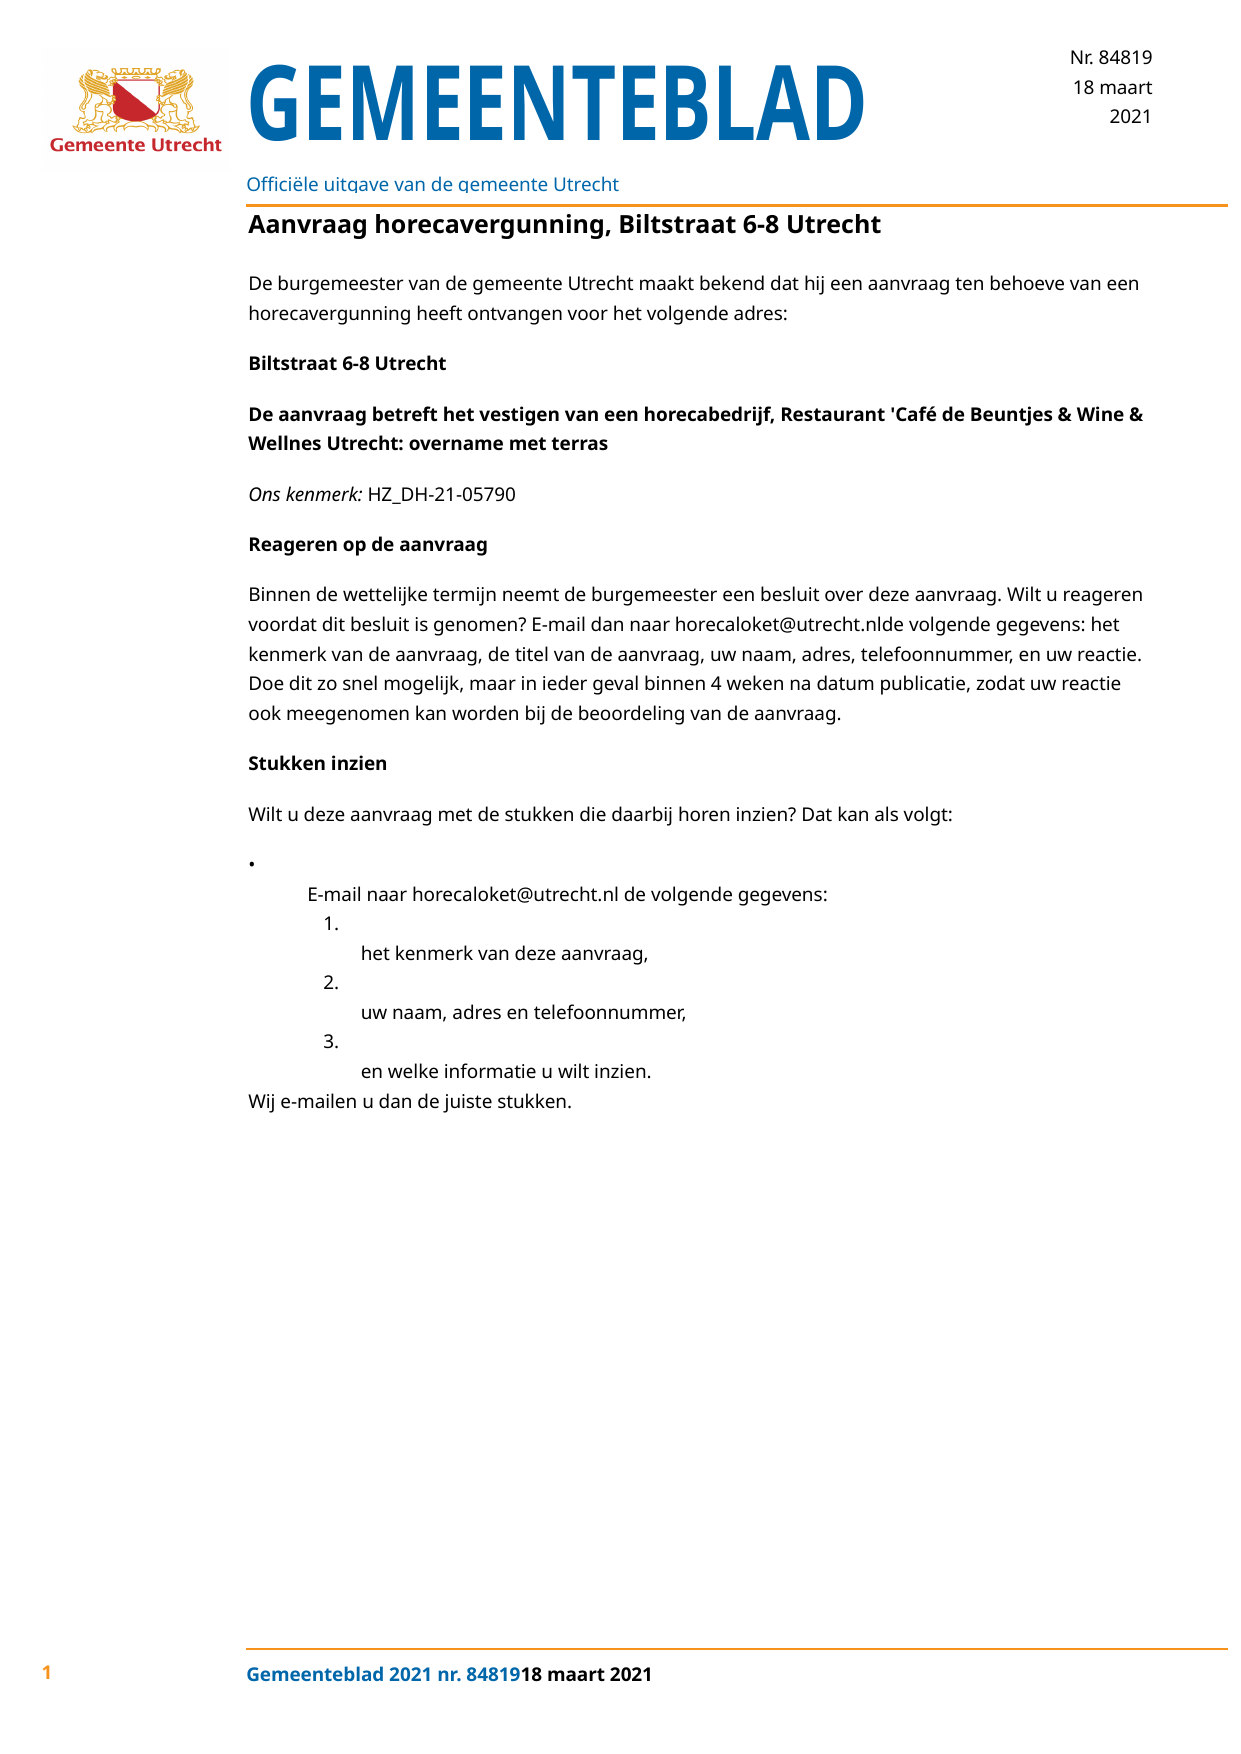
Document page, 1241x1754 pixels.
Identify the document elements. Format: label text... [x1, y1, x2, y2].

list het kenmerk van deze aanvraag, [323, 940, 1152, 966]
text Ons kenmerk: HZ_DH-21-05790 [248, 481, 1152, 506]
text Binnen de wettelijke termijn neemt de burgemeester een besluit over deze aanvraag. Wilt u reageren voordat dit besluit is genomen? E-mail dan naar horecaloket@utrecht.nlde volgende gegevens: het kenmerk van de aanvraag, de titel van de aanvraag, uw naam, adres, telefoonnummer, en uw reactie. Doe dit zo snel mogelijk, maar in ieder geval binnen 4 weken na datum publicatie, zodat uw reactie ook meegenomen kan worden bij de beoordeling van de aanvraag. [248, 582, 1152, 726]
text Wij e-mailen u dan de juiste stukken. [248, 1088, 1152, 1113]
text Reageren op de aanvraag [248, 531, 1152, 557]
list en welke informatie u wilt inzien. [323, 1058, 1152, 1084]
text De burgemeester van de gemeente Utrecht maakt bekend dat hij een aanvraag ten behoeve van een horecavergunning heeft ontvangen voor het volgende adres: [248, 270, 1152, 326]
text De aanvraag betreft het vestigen van een horecabedrijf, Restaurant 'Café de Beuntjes & Wine & Wellnes Utrecht: overname met terras [248, 401, 1152, 456]
text Biltstraat 6-8 Utrecht [248, 350, 1152, 376]
list uw naam, adres en telefoonnummer, [323, 999, 1152, 1025]
picture [41, 47, 231, 172]
text Aanvraag horecavergunning, Biltstraat 6-8 Utrecht [248, 207, 1152, 241]
text Wilt u deze aanvraag met de stukken die daarbij horen inzien? Dat kan als volgt: [248, 801, 1152, 826]
list E-mail naar horecaloket@utrecht.nl de volgende gegevens: [248, 881, 1152, 906]
text Stukken inzien [248, 750, 1152, 776]
